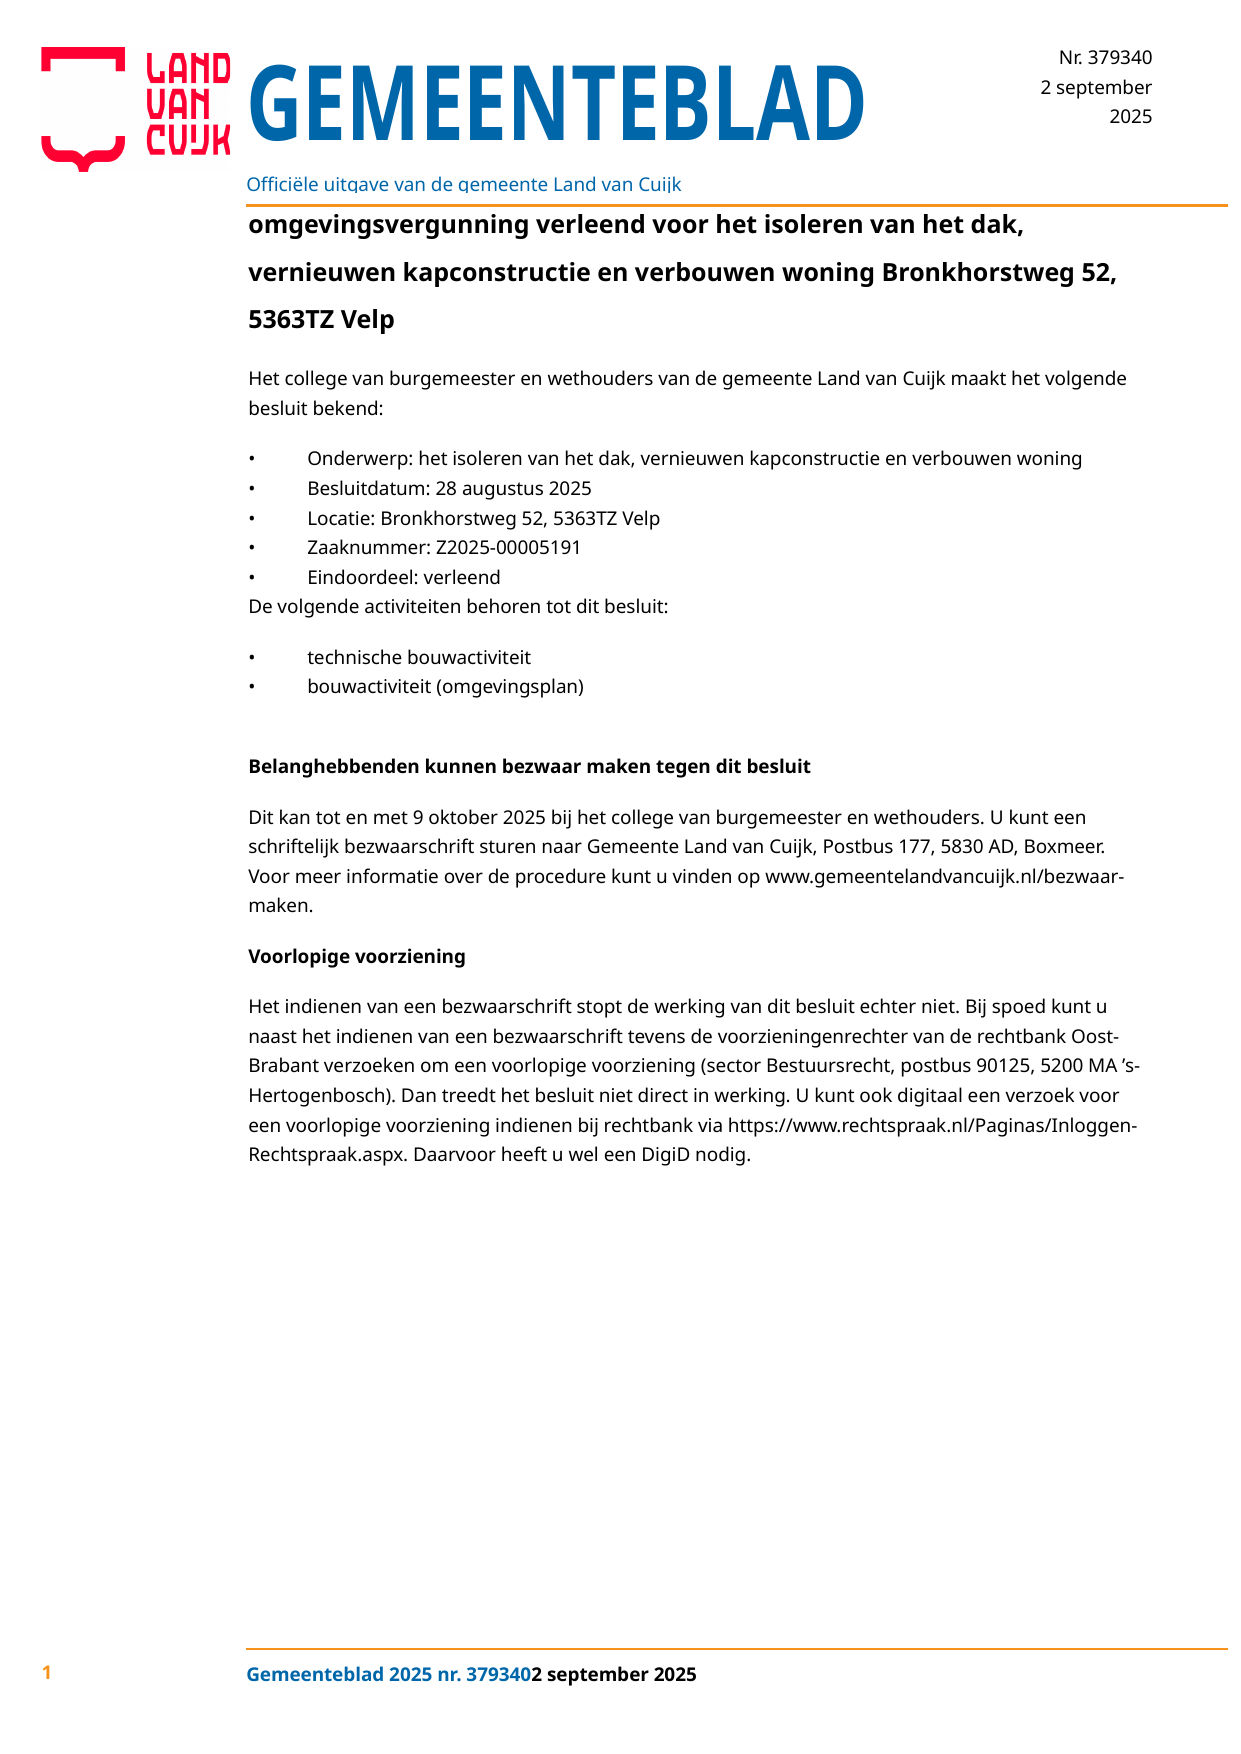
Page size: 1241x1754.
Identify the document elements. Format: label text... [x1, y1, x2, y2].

text Belanghebbenden kunnen bezwaar maken tegen dit besluit [248, 753, 1152, 779]
picture [41, 47, 231, 172]
list Zaaknummer: Z2025-00005191 [248, 534, 1152, 560]
list Besluitdatum: 28 augustus 2025 [248, 475, 1152, 501]
list Eindoordeel: verleend [248, 564, 1152, 589]
list Locatie: Bronkhorstweg 52, 5363TZ Velp [248, 505, 1152, 530]
text De volgende activiteiten behoren tot dit besluit: [248, 593, 1152, 619]
text Voorlopige voorziening [248, 943, 1152, 969]
text Het indienen van een bezwaarschrift stopt de werking van dit besluit echter niet. Bij spoed kunt u naast het indienen van een bezwaarschrift tevens de voorzieningenrechter van de rechtbank Oost-Brabant verzoeken om een voorlopige voorziening (sector Bestuursrecht, postbus 90125, 5200 MA ’s-Hertogenbosch). Dan treedt het besluit niet direct in werking. U kunt ook digitaal een verzoek voor een voorlopige voorziening indienen bij rechtbank via https://www.rechtspraak.nl/Paginas/Inloggen-Rechtspraak.aspx. Daarvoor heeft u wel een DigiD nodig. [248, 993, 1152, 1167]
list Onderwerp: het isoleren van het dak, vernieuwen kapconstructie en verbouwen woning [248, 446, 1152, 471]
list bouwactiviteit (omgevingsplan) [248, 673, 1152, 699]
text Dit kan tot en met 9 oktober 2025 bij het college van burgemeester en wethouders. U kunt een schriftelijk bezwaarschrift sturen naar Gemeente Land van Cuijk, Postbus 177, 5830 AD, Boxmeer. Voor meer informatie over de procedure kunt u vinden op www.gemeentelandvancuijk.nl/bezwaar-maken. [248, 804, 1152, 918]
list technische bouwactiviteit [248, 644, 1152, 669]
text Het college van burgemeester en wethouders van de gemeente Land van Cuijk maakt het volgende besluit bekend: [248, 366, 1152, 421]
text omgevingsvergunning verleend voor het isoleren van het dak, vernieuwen kapconstructie en verbouwen woning Bronkhorstweg 52, 5363TZ Velp [248, 207, 1152, 336]
